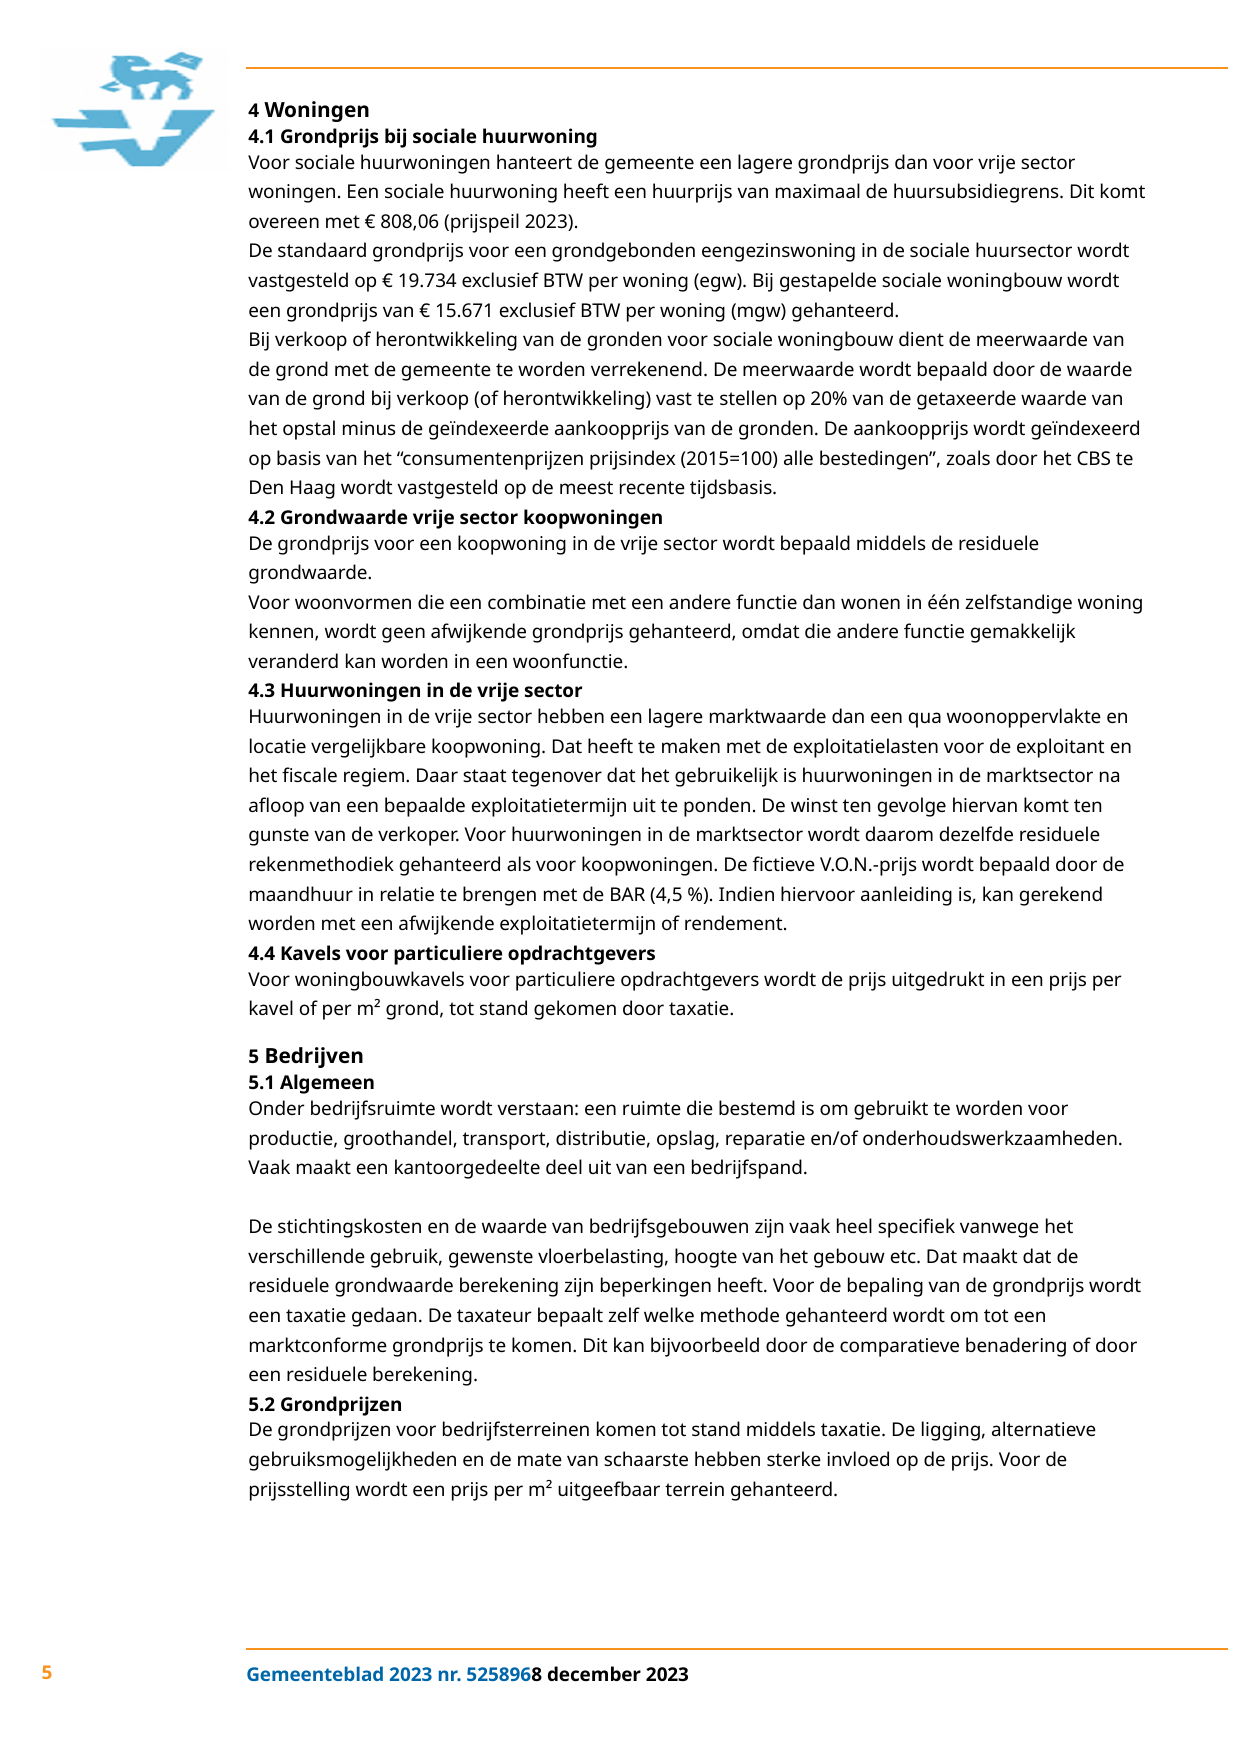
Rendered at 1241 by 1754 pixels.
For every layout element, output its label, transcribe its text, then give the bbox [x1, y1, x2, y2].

text 4 Woningen [248, 95, 1152, 123]
text 5 Bedrijven [248, 1041, 1152, 1069]
text 4.3 Huurwoningen in de vrije sector [248, 678, 1152, 703]
text De standaard grondprijs voor een grondgebonden eengezinswoning in de sociale huursector wordt vastgesteld op € 19.734 exclusief BTW per woning (egw). Bij gestapelde sociale woningbouw wordt een grondprijs van € 15.671 exclusief BTW per woning (mgw) gehanteerd. [248, 238, 1152, 323]
text Huurwoningen in de vrije sector hebben een lagere marktwaarde dan een qua woonoppervlakte en locatie vergelijkbare koopwoning. Dat heeft te maken met de exploitatielasten voor de exploitant en het fiscale regiem. Daar staat tegenover dat het gebruikelijk is huurwoningen in de marktsector na afloop van een bepaalde exploitatietermijn uit te ponden. De winst ten gevolge hiervan komt ten gunste van de verkoper. Voor huurwoningen in de marktsector wordt daarom dezelfde residuele rekenmethodiek gehanteerd als voor koopwoningen. De fictieve V.O.N.-prijs wordt bepaald door de maandhuur in relatie te brengen met de BAR (4,5 %). Indien hiervoor aanleiding is, kan gerekend worden met een afwijkende exploitatietermijn of rendement. [248, 703, 1152, 936]
text Bij verkoop of herontwikkeling van de gronden voor sociale woningbouw dient de meerwaarde van de grond met de gemeente te worden verrekenend. De meerwaarde wordt bepaald door de waarde van de grond bij verkoop (of herontwikkeling) vast te stellen op 20% van de getaxeerde waarde van het opstal minus de geïndexeerde aankoopprijs van de gronden. De aankoopprijs wordt geïndexeerd op basis van het “consumentenprijzen prijsindex (2015=100) alle bestedingen”, zoals door het CBS te Den Haag wordt vastgesteld op de meest recente tijdsbasis. [248, 326, 1152, 500]
text Voor woonvormen die een combinatie met een andere functie dan wonen in één zelfstandige woning kennen, wordt geen afwijkende grondprijs gehanteerd, omdat die andere functie gemakkelijk veranderd kan worden in een woonfunctie. [248, 589, 1152, 674]
text Voor woningbouwkavels voor particuliere opdrachtgevers wordt de prijs uitgedrukt in een prijs per kavel of per m² grond, tot stand gekomen door taxatie. [248, 966, 1152, 1021]
text De grondprijs voor een koopwoning in de vrije sector wordt bepaald middels de residuele grondwaarde. [248, 530, 1152, 585]
text 4.2 Grondwaarde vrije sector koopwoningen [248, 504, 1152, 530]
text 4.4 Kavels voor particuliere opdrachtgevers [248, 940, 1152, 966]
picture [41, 47, 231, 172]
text Voor sociale huurwoningen hanteert de gemeente een lagere grondprijs dan voor vrije sector woningen. Een sociale huurwoning heeft een huurprijs van maximaal de huursubsidiegrens. Dit komt overeen met € 808,06 (prijspeil 2023). [248, 149, 1152, 234]
text De stichtingskosten en de waarde van bedrijfsgebouwen zijn vaak heel specifiek vanwege het verschillende gebruik, gewenste vloerbelasting, hoogte van het gebouw etc. Dat maakt dat de residuele grondwaarde berekening zijn beperkingen heeft. Voor de bepaling van de grondprijs wordt een taxatie gedaan. De taxateur bepaalt zelf welke methode gehanteerd wordt om tot een marktconforme grondprijs te komen. Dit kan bijvoorbeeld door de comparatieve benadering of door een residuele berekening. [248, 1213, 1152, 1387]
text Onder bedrijfsruimte wordt verstaan: een ruimte die bestemd is om gebruikt te worden voor productie, groothandel, transport, distributie, opslag, reparatie en/of onderhoudswerkzaamheden. Vaak maakt een kantoorgedeelte deel uit van een bedrijfspand. [248, 1095, 1152, 1180]
text De grondprijzen voor bedrijfsterreinen komen tot stand middels taxatie. De ligging, alternatieve gebruiksmogelijkheden en de mate van schaarste hebben sterke invloed op de prijs. Voor de prijsstelling wordt een prijs per m² uitgeefbaar terrein gehanteerd. [248, 1417, 1152, 1502]
text 4.1 Grondprijs bij sociale huurwoning [248, 123, 1152, 149]
text 5.2 Grondprijzen [248, 1391, 1152, 1417]
text 5.1 Algemeen [248, 1069, 1152, 1095]
